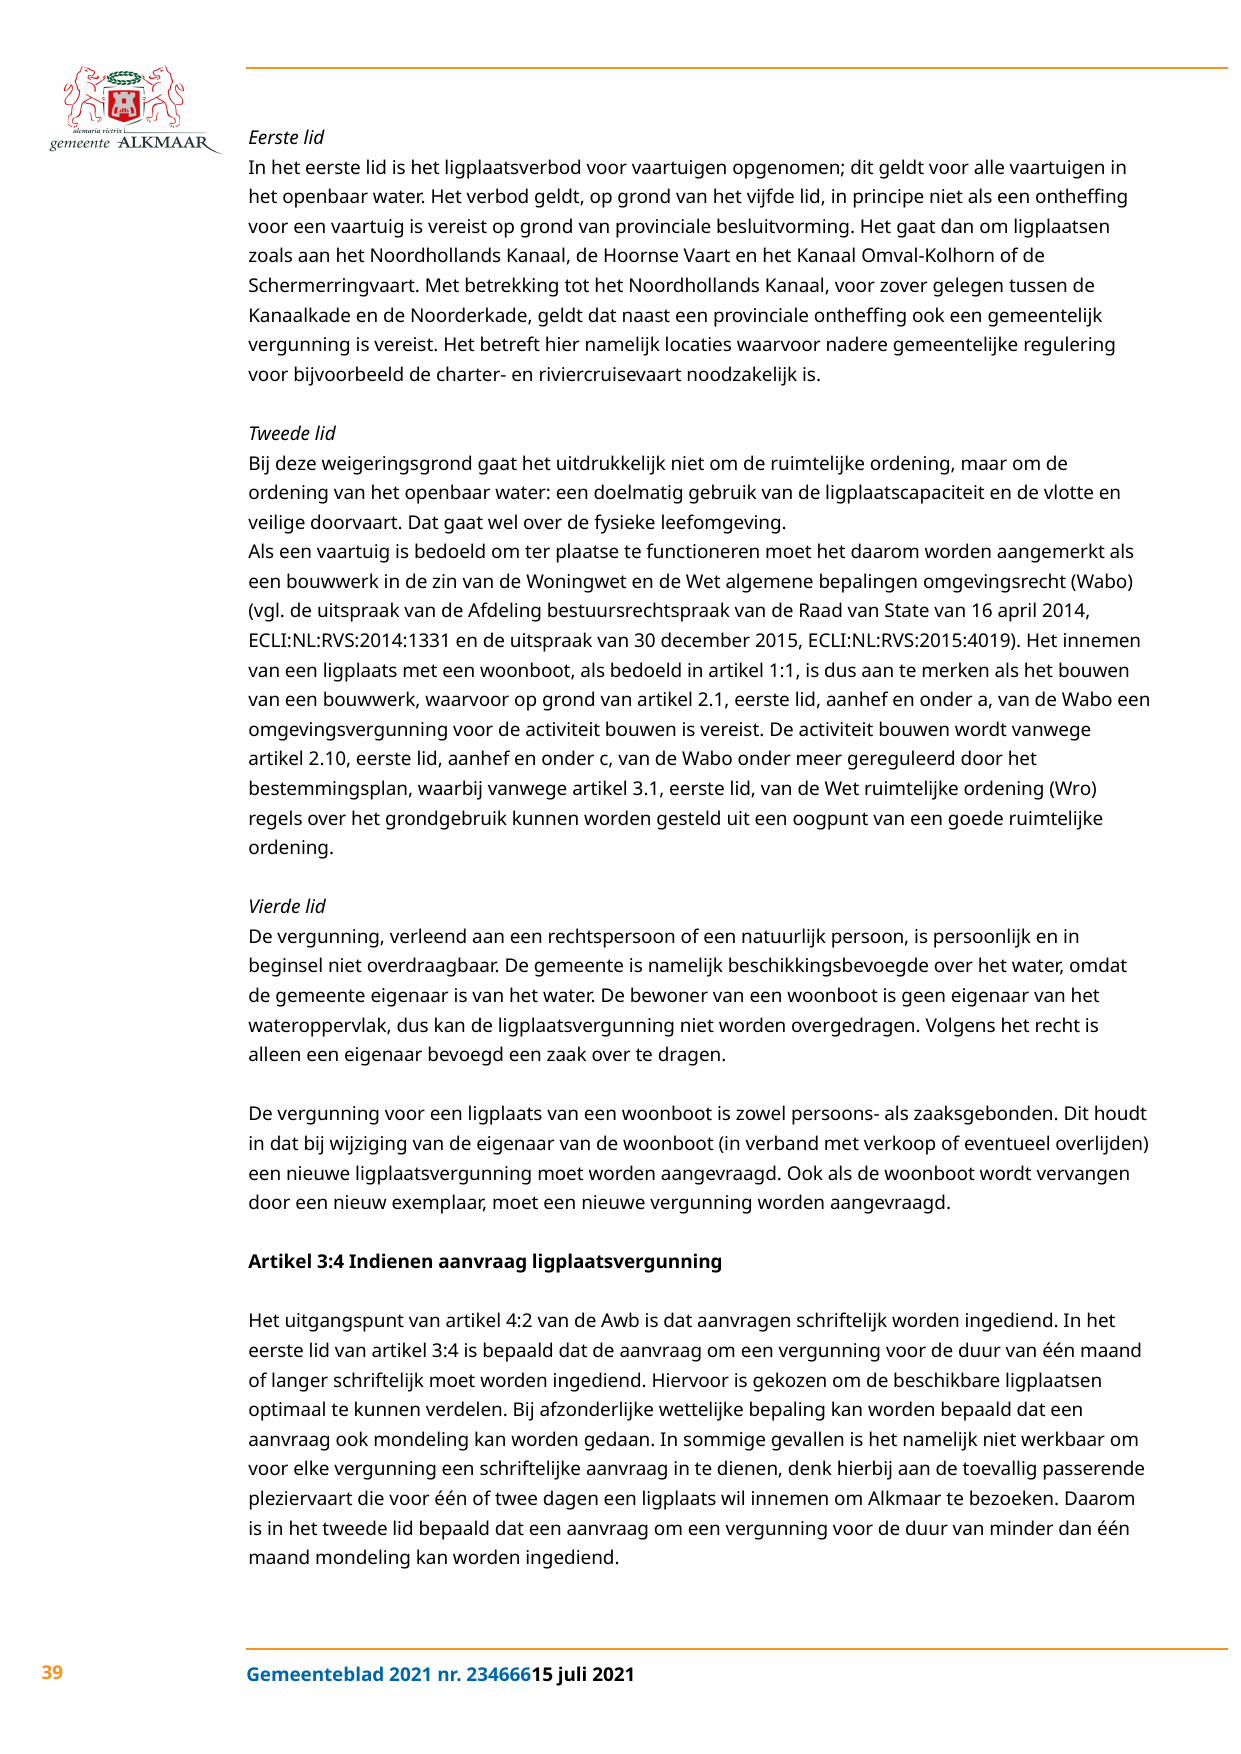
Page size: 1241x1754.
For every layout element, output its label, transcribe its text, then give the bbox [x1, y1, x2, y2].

text Eerste lid [248, 124, 1152, 150]
text Artikel 3:4 Indienen aanvraag ligplaatsvergunning [248, 1248, 1152, 1274]
text De vergunning, verleend aan een rechtspersoon of een natuurlijk persoon, is persoonlijk en in beginsel niet overdraagbaar. De gemeente is namelijk beschikkingsbevoegde over het water, omdat de gemeente eigenaar is van het water. De bewoner van een woonboot is geen eigenaar van het wateroppervlak, dus kan de ligplaatsvergunning niet worden overgedragen. Volgens het recht is alleen een eigenaar bevoegd een zaak over te dragen. [248, 923, 1152, 1067]
text Als een vaartuig is bedoeld om ter plaatse te functioneren moet het daarom worden aangemerkt als een bouwwerk in de zin van de Woningwet en de Wet algemene bepalingen omgevingsrecht (Wabo) (vgl. de uitspraak van de Afdeling bestuursrechtspraak van de Raad van State van 16 april 2014, ECLI:NL:RVS:2014:1331 en de uitspraak van 30 december 2015, ECLI:NL:RVS:2015:4019). Het innemen van een ligplaats met een woonboot, als bedoeld in artikel 1:1, is dus aan te merken als het bouwen van een bouwwerk, waarvoor op grond van artikel 2.1, eerste lid, aanhef en onder a, van de Wabo een omgevingsvergunning voor de activiteit bouwen is vereist. De activiteit bouwen wordt vanwege artikel 2.10, eerste lid, aanhef en onder c, van de Wabo onder meer gereguleerd door het bestemmingsplan, waarbij vanwege artikel 3.1, eerste lid, van de Wet ruimtelijke ordening (Wro) regels over het grondgebruik kunnen worden gesteld uit een oogpunt van een goede ruimtelijke ordening. [248, 538, 1152, 860]
text In het eerste lid is het ligplaatsverbod voor vaartuigen opgenomen; dit geldt voor alle vaartuigen in het openbaar water. Het verbod geldt, op grond van het vijfde lid, in principe niet als een ontheffing voor een vaartuig is vereist op grond van provinciale besluitvorming. Het gaat dan om ligplaatsen zoals aan het Noordhollands Kanaal, de Hoornse Vaart en het Kanaal Omval-Kolhorn of de Schermerringvaart. Met betrekking tot het Noordhollands Kanaal, voor zover gelegen tussen de Kanaalkade en de Noorderkade, geldt dat naast een provinciale ontheffing ook een gemeentelijk vergunning is vereist. Het betreft hier namelijk locaties waarvoor nadere gemeentelijke regulering voor bijvoorbeeld de charter- en riviercruisevaart noodzakelijk is. [248, 154, 1152, 387]
text Het uitgangspunt van artikel 4:2 van de Awb is dat aanvragen schriftelijk worden ingediend. In het eerste lid van artikel 3:4 is bepaald dat de aanvraag om een vergunning voor de duur van één maand of langer schriftelijk moet worden ingediend. Hiervoor is gekozen om de beschikbare ligplaatsen optimaal te kunnen verdelen. Bij afzonderlijke wettelijke bepaling kan worden bepaald dat een aanvraag ook mondeling kan worden gedaan. In sommige gevallen is het namelijk niet werkbaar om voor elke vergunning een schriftelijke aanvraag in te dienen, denk hierbij aan de toevallig passerende pleziervaart die voor één of twee dagen een ligplaats wil innemen om Alkmaar te bezoeken. Daarom is in het tweede lid bepaald dat een aanvraag om een vergunning voor de duur van minder dan één maand mondeling kan worden ingediend. [248, 1308, 1152, 1570]
picture [41, 47, 231, 172]
text De vergunning voor een ligplaats van een woonboot is zowel persoons- als zaaksgebonden. Dit houdt in dat bij wijziging van de eigenaar van de woonboot (in verband met verkoop of eventueel overlijden) een nieuwe ligplaatsvergunning moet worden aangevraagd. Ook als de woonboot wordt vervangen door een nieuw exemplaar, moet een nieuwe vergunning worden aangevraagd. [248, 1101, 1152, 1215]
text Tweede lid [248, 420, 1152, 446]
text Bij deze weigeringsgrond gaat het uitdrukkelijk niet om de ruimtelijke ordening, maar om de ordening van het openbaar water: een doelmatig gebruik van de ligplaatscapaciteit en de vlotte en veilige doorvaart. Dat gaat wel over de fysieke leefomgeving. [248, 450, 1152, 535]
text Vierde lid [248, 893, 1152, 919]
